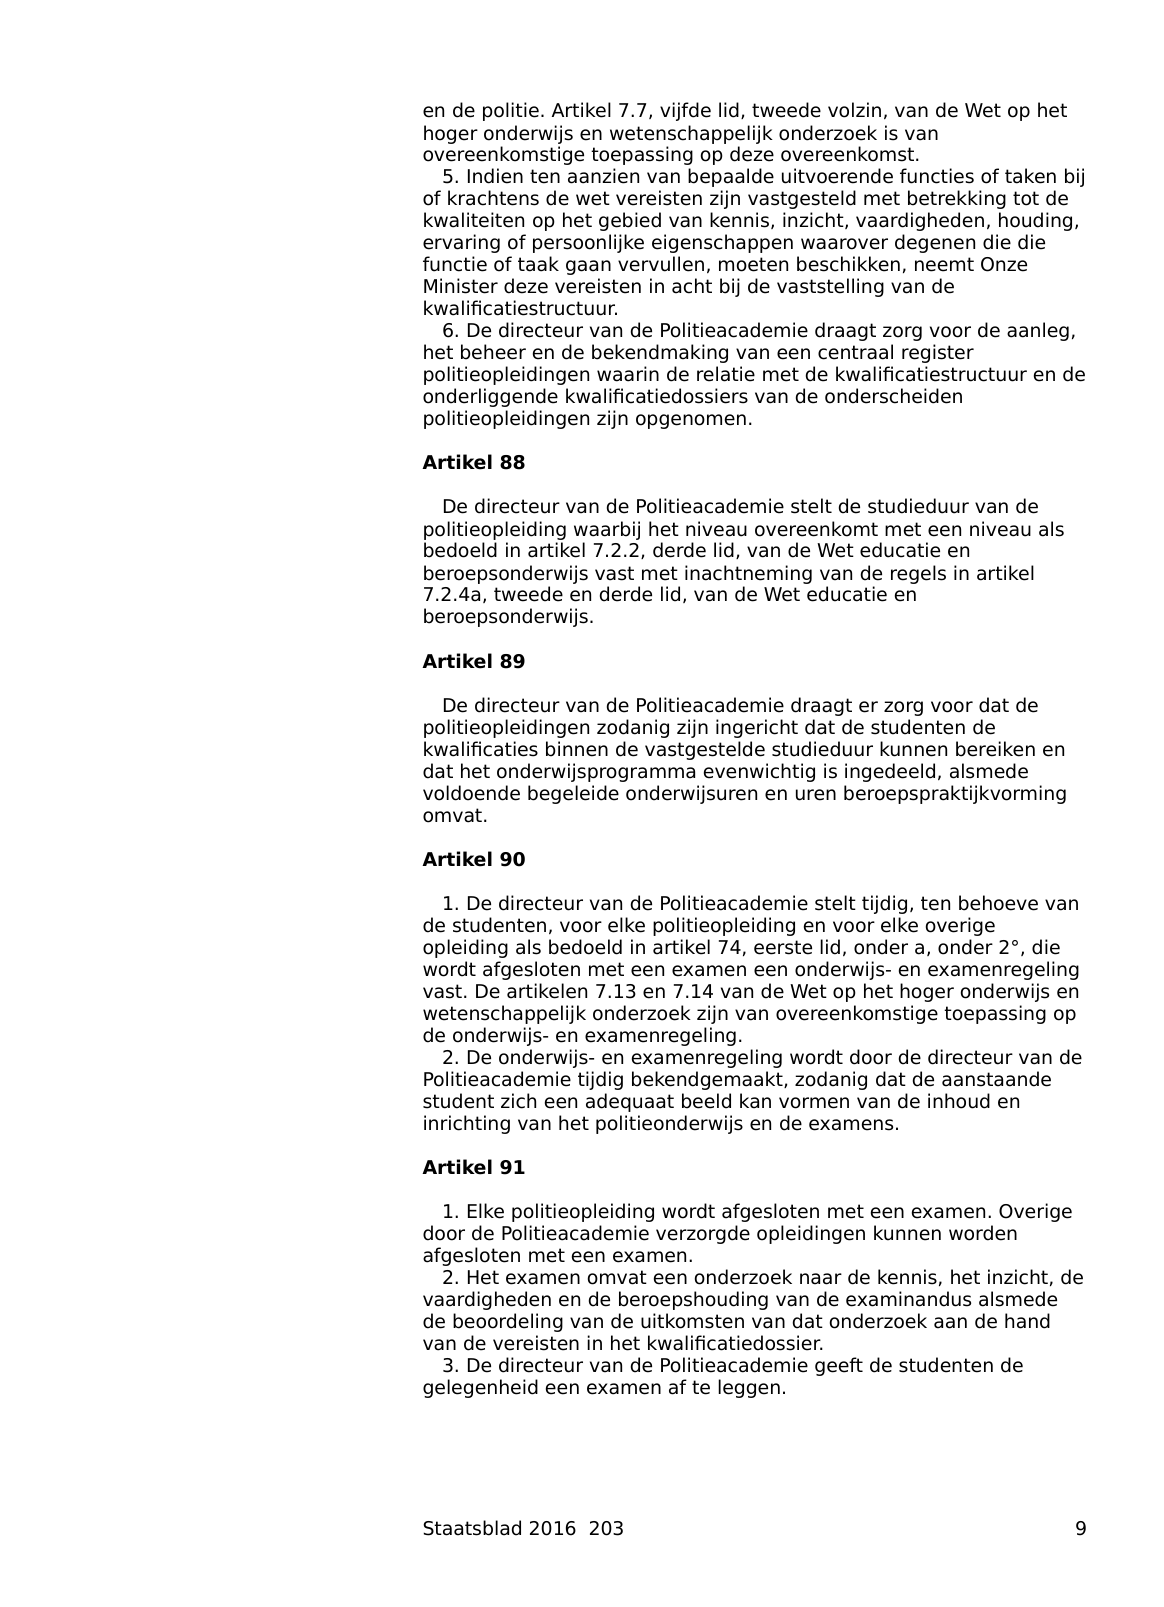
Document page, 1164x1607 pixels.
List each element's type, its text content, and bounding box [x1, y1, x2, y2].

text De directeur van de Politieacademie stelt de studieduur van de politieopleiding waarbij het niveau overeenkomt met een niveau als bedoeld in artikel 7.2.2, derde lid, van de Wet educatie en beroepsonderwijs vast met inachtneming van de regels in artikel 7.2.4a, tweede en derde lid, van de Wet educatie en beroepsonderwijs. [422, 496, 1087, 628]
text 5. Indien ten aanzien van bepaalde uitvoerende functies of taken bij of krachtens de wet vereisten zijn vastgesteld met betrekking tot de kwaliteiten op het gebied van kennis, inzicht, vaardigheden, houding, ervaring of persoonlijke eigenschappen waarover degenen die die functie of taak gaan vervullen, moeten beschikken, neemt Onze Minister deze vereisten in acht bij de vaststelling van de kwalificatiestructuur. [422, 166, 1087, 320]
subtitle Artikel 91 [422, 1157, 1087, 1179]
text en de politie. Artikel 7.7, vijfde lid, tweede volzin, van de Wet op het hoger onderwijs en wetenschappelijk onderzoek is van overeenkomstige toepassing op deze overeenkomst. [422, 100, 1087, 166]
text De directeur van de Politieacademie draagt er zorg voor dat de politieopleidingen zodanig zijn ingericht dat de studenten de kwalificaties binnen de vastgestelde studieduur kunnen bereiken en dat het onderwijsprogramma evenwichtig is ingedeeld, alsmede voldoende begeleide onderwijsuren en uren beroepspraktijkvorming omvat. [422, 695, 1087, 827]
text 3. De directeur van de Politieacademie geeft de studenten de gelegenheid een examen af te leggen. [422, 1355, 1087, 1399]
subtitle Artikel 89 [422, 651, 1087, 672]
text 1. Elke politieopleiding wordt afgesloten met een examen. Overige door de Politieacademie verzorgde opleidingen kunnen worden afgesloten met een examen. [422, 1201, 1087, 1267]
text 1. De directeur van de Politieacademie stelt tijdig, ten behoeve van de studenten, voor elke politieopleiding en voor elke overige opleiding als bedoeld in artikel 74, eerste lid, onder a, onder 2°, die wordt afgesloten met een examen een onderwijs- en examenregeling vast. De artikelen 7.13 en 7.14 van de Wet op het hoger onderwijs en wetenschappelijk onderzoek zijn van overeenkomstige toepassing op de onderwijs- en examenregeling. [422, 893, 1087, 1047]
text 2. Het examen omvat een onderzoek naar de kennis, het inzicht, de vaardigheden en de beroepshouding van de examinandus alsmede de beoordeling van de uitkomsten van dat onderzoek aan de hand van de vereisten in het kwalificatiedossier. [422, 1267, 1087, 1355]
subtitle Artikel 88 [422, 452, 1087, 474]
text 2. De onderwijs- en examenregeling wordt door de directeur van de Politieacademie tijdig bekendgemaakt, zodanig dat de aanstaande student zich een adequaat beeld kan vormen van de inhoud en inrichting van het politieonderwijs en de examens. [422, 1047, 1087, 1135]
text 6. De directeur van de Politieacademie draagt zorg voor de aanleg, het beheer en de bekendmaking van een centraal register politieopleidingen waarin de relatie met de kwalificatiestructuur en de onderliggende kwalificatiedossiers van de onderscheiden politieopleidingen zijn opgenomen. [422, 320, 1087, 430]
subtitle Artikel 90 [422, 849, 1087, 871]
